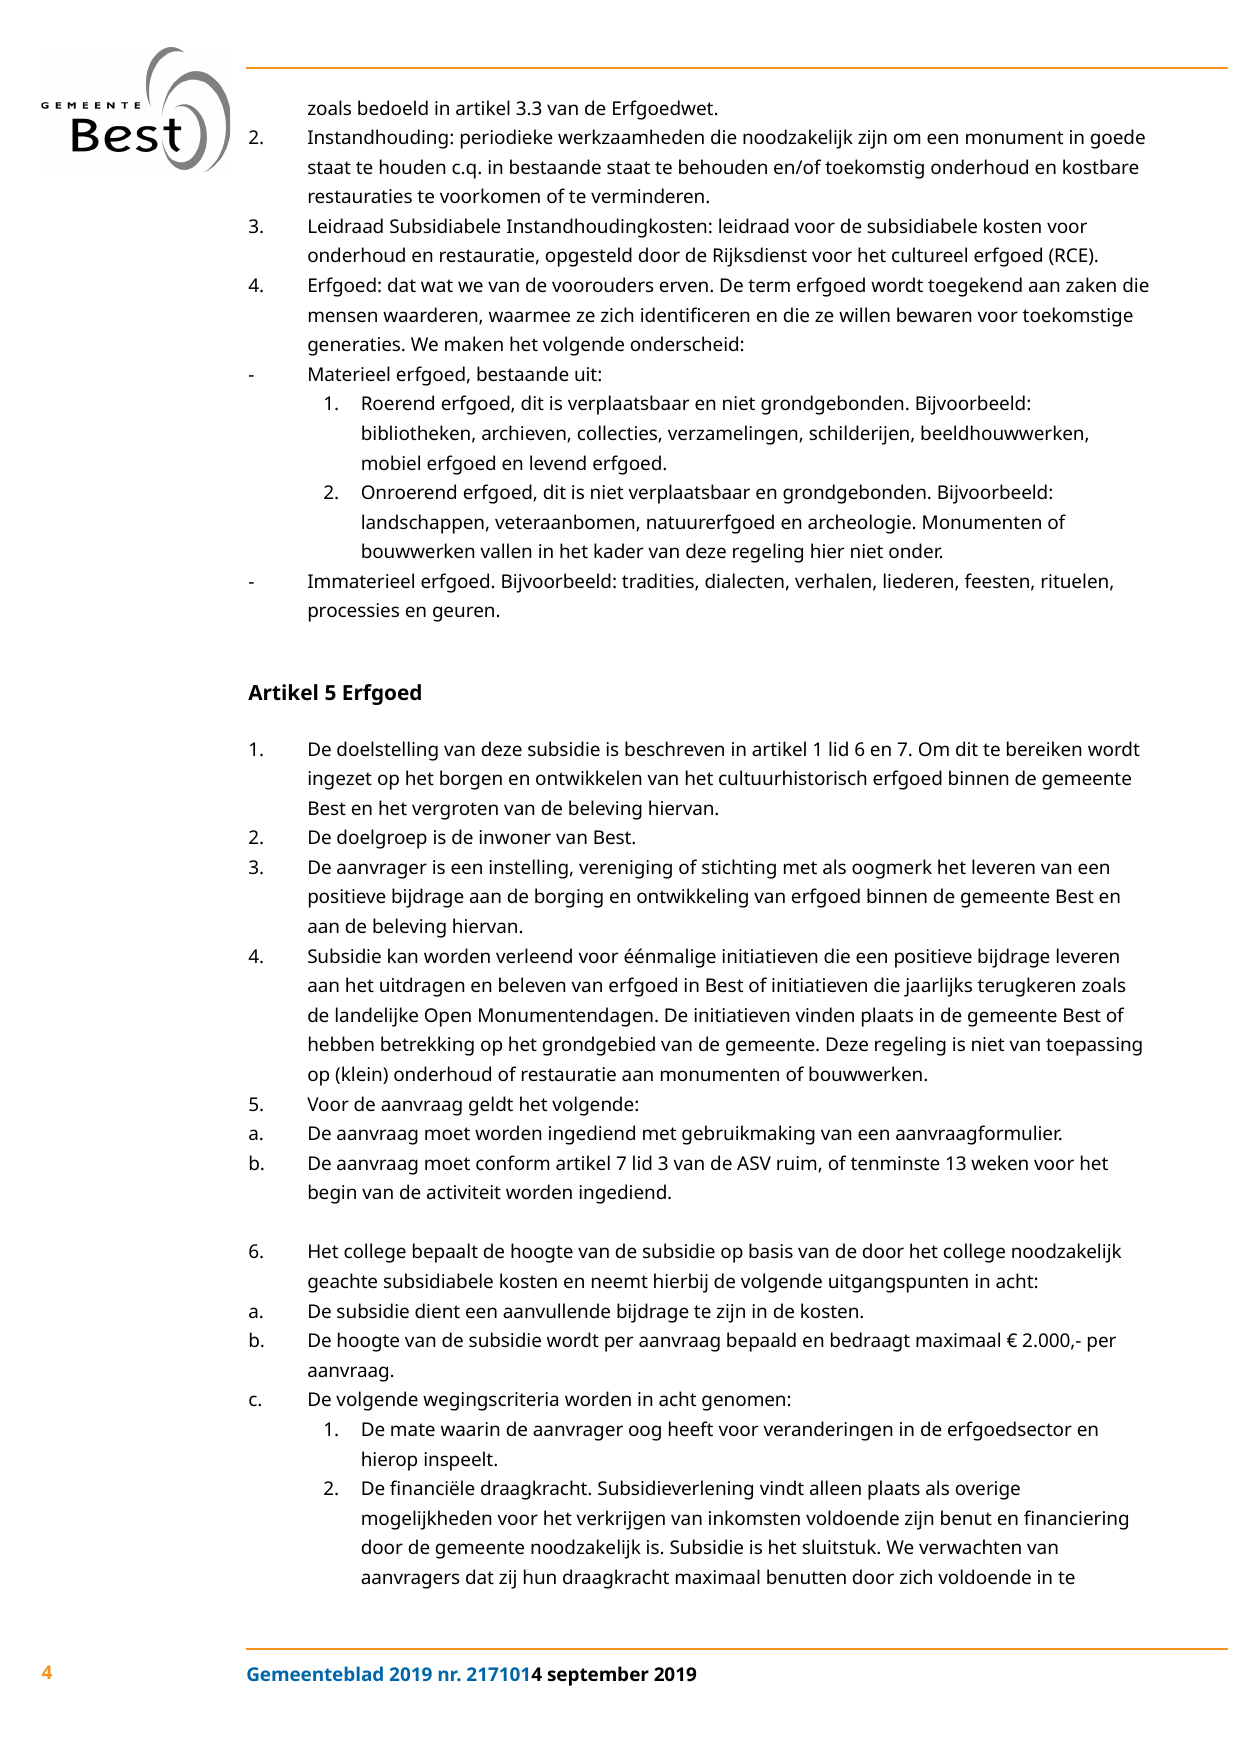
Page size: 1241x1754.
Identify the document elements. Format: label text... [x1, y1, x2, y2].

list De volgende wegingscriteria worden in acht genomen: [248, 1387, 1152, 1412]
text Artikel 5 Erfgoed [248, 678, 1152, 706]
list De hoogte van de subsidie wordt per aanvraag bepaald en bedraagt maximaal € 2.000,- per aanvraag. [248, 1327, 1152, 1383]
list Voor de aanvraag geldt het volgende: [248, 1091, 1152, 1116]
list De aanvraag moet conform artikel 7 lid 3 van de ASV ruim, of tenminste 13 weken voor het begin van de activiteit worden ingediend. [248, 1150, 1152, 1205]
list De aanvraag moet worden ingediend met gebruikmaking van een aanvraagformulier. [248, 1120, 1152, 1146]
list De doelstelling van deze subsidie is beschreven in artikel 1 lid 6 en 7. Om dit te bereiken wordt ingezet op het borgen en ontwikkelen van het cultuurhistorisch erfgoed binnen de gemeente Best en het vergroten van de beleving hiervan. [248, 736, 1152, 821]
list Immaterieel erfgoed. Bijvoorbeeld: tradities, dialecten, verhalen, liederen, feesten, rituelen, processies en geuren. [248, 568, 1152, 623]
list zoals bedoeld in artikel 3.3 van de Erfgoedwet. [248, 95, 1152, 121]
list Onroerend erfgoed, dit is niet verplaatsbaar en grondgebonden. Bijvoorbeeld: landschappen, veteraanbomen, natuurerfgoed en archeologie. Monumenten of bouwwerken vallen in het kader van deze regeling hier niet onder. [323, 479, 1152, 564]
list De doelgroep is de inwoner van Best. [248, 824, 1152, 850]
list Subsidie kan worden verleend voor éénmalige initiatieven die een positieve bijdrage leveren aan het uitdragen en beleven van erfgoed in Best of initiatieven die jaarlijks terugkeren zoals de landelijke Open Monumentendagen. De initiatieven vinden plaats in de gemeente Best of hebben betrekking op het grondgebied van de gemeente. Deze regeling is niet van toepassing op (klein) onderhoud of restauratie aan monumenten of bouwwerken. [248, 943, 1152, 1087]
list Instandhouding: periodieke werkzaamheden die noodzakelijk zijn om een monument in goede staat te houden c.q. in bestaande staat te behouden en/of toekomstig onderhoud en kostbare restauraties te voorkomen of te verminderen. [248, 124, 1152, 209]
list Roerend erfgoed, dit is verplaatsbaar en niet grondgebonden. Bijvoorbeeld: bibliotheken, archieven, collecties, verzamelingen, schilderijen, beeldhouwwerken, mobiel erfgoed en levend erfgoed. [323, 391, 1152, 476]
list De subsidie dient een aanvullende bijdrage te zijn in de kosten. [248, 1298, 1152, 1323]
list Leidraad Subsidiabele Instandhoudingkosten: leidraad voor de subsidiabele kosten voor onderhoud en restauratie, opgesteld door de Rijksdienst voor het cultureel erfgoed (RCE). [248, 213, 1152, 268]
picture [41, 47, 231, 172]
list Het college bepaalt de hoogte van de subsidie op basis van de door het college noodzakelijk geachte subsidiabele kosten en neemt hierbij de volgende uitgangspunten in acht: [248, 1239, 1152, 1294]
list Erfgoed: dat wat we van de voorouders erven. De term erfgoed wordt toegekend aan zaken die mensen waarderen, waarmee ze zich identificeren en die ze willen bewaren voor toekomstige generaties. We maken het volgende onderscheid: [248, 272, 1152, 357]
list De financiële draagkracht. Subsidieverlening vindt alleen plaats als overige mogelijkheden voor het verkrijgen van inkomsten voldoende zijn benut en financiering door de gemeente noodzakelijk is. Subsidie is het sluitstuk. We verwachten van aanvragers dat zij hun draagkracht maximaal benutten door zich voldoende in te [323, 1475, 1152, 1590]
list De aanvrager is een instelling, vereniging of stichting met als oogmerk het leveren van een positieve bijdrage aan de borging en ontwikkeling van erfgoed binnen de gemeente Best en aan de beleving hiervan. [248, 854, 1152, 939]
list De mate waarin de aanvrager oog heeft voor veranderingen in de erfgoedsector en hierop inspeelt. [323, 1416, 1152, 1471]
list Materieel erfgoed, bestaande uit: [248, 361, 1152, 387]
